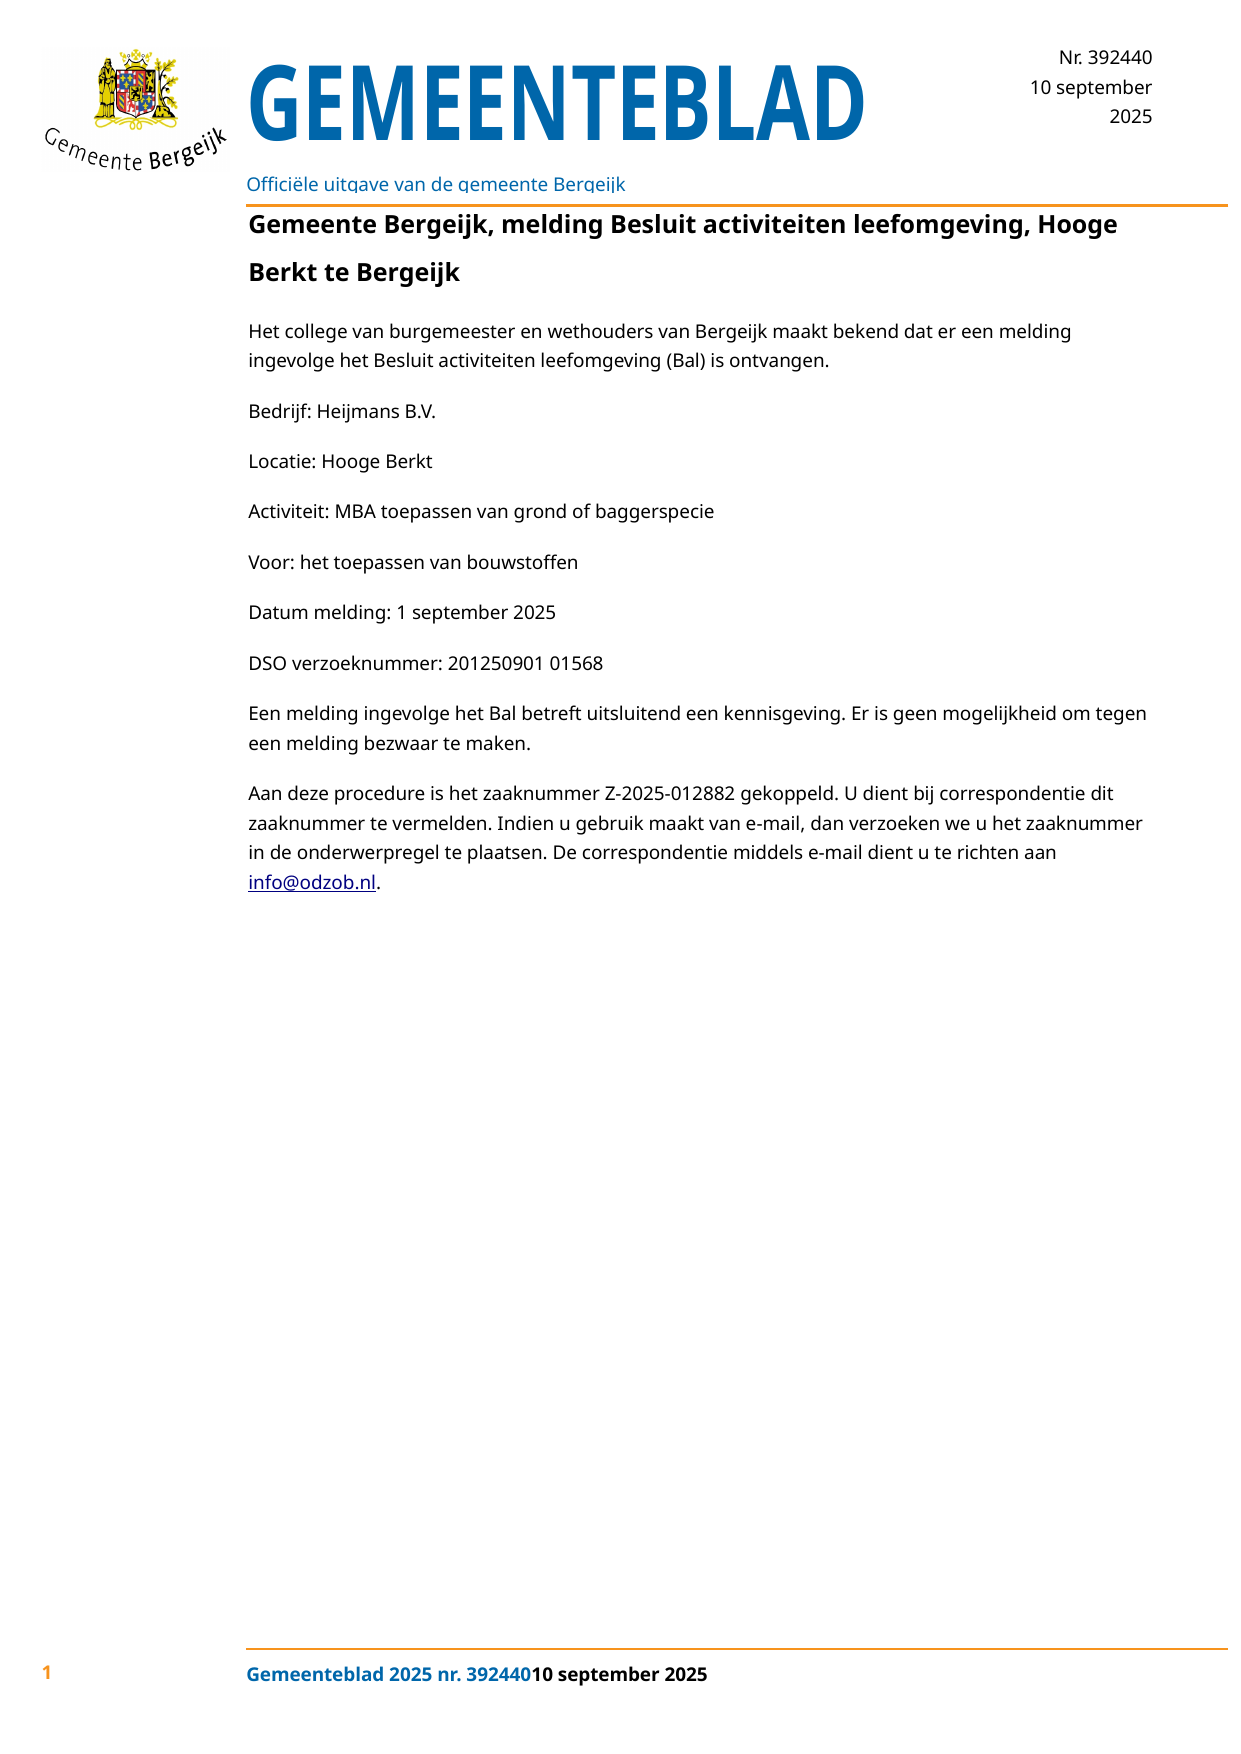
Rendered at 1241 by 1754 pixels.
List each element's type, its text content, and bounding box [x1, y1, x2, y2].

text Het college van burgemeester en wethouders van Bergeijk maakt bekend dat er een melding ingevolge het Besluit activiteiten leefomgeving (Bal) is ontvangen. [248, 318, 1152, 373]
text Activiteit: MBA toepassen van grond of baggerspecie [248, 499, 1152, 524]
text Voor: het toepassen van bouwstoffen [248, 549, 1152, 575]
text DSO verzoeknummer: 201250901 01568 [248, 650, 1152, 676]
picture [41, 47, 231, 172]
text Aan deze procedure is het zaaknummer Z-2025-012882 gekoppeld. U dient bij correspondentie dit zaaknummer te vermelden. Indien u gebruik maakt van e-mail, dan verzoeken we u het zaaknummer in de onderwerpregel te plaatsen. De correspondentie middels e-mail dient u te richten aan info@odzob.nl. [248, 780, 1152, 895]
text Datum melding: 1 september 2025 [248, 599, 1152, 625]
text Locatie: Hooge Berkt [248, 448, 1152, 474]
text Gemeente Bergeijk, melding Besluit activiteiten leefomgeving, Hooge Berkt te Bergeijk [248, 207, 1152, 288]
text Een melding ingevolge het Bal betreft uitsluitend een kennisgeving. Er is geen mogelijkheid om tegen een melding bezwaar te maken. [248, 700, 1152, 756]
text Bedrijf: Heijmans B.V. [248, 398, 1152, 424]
